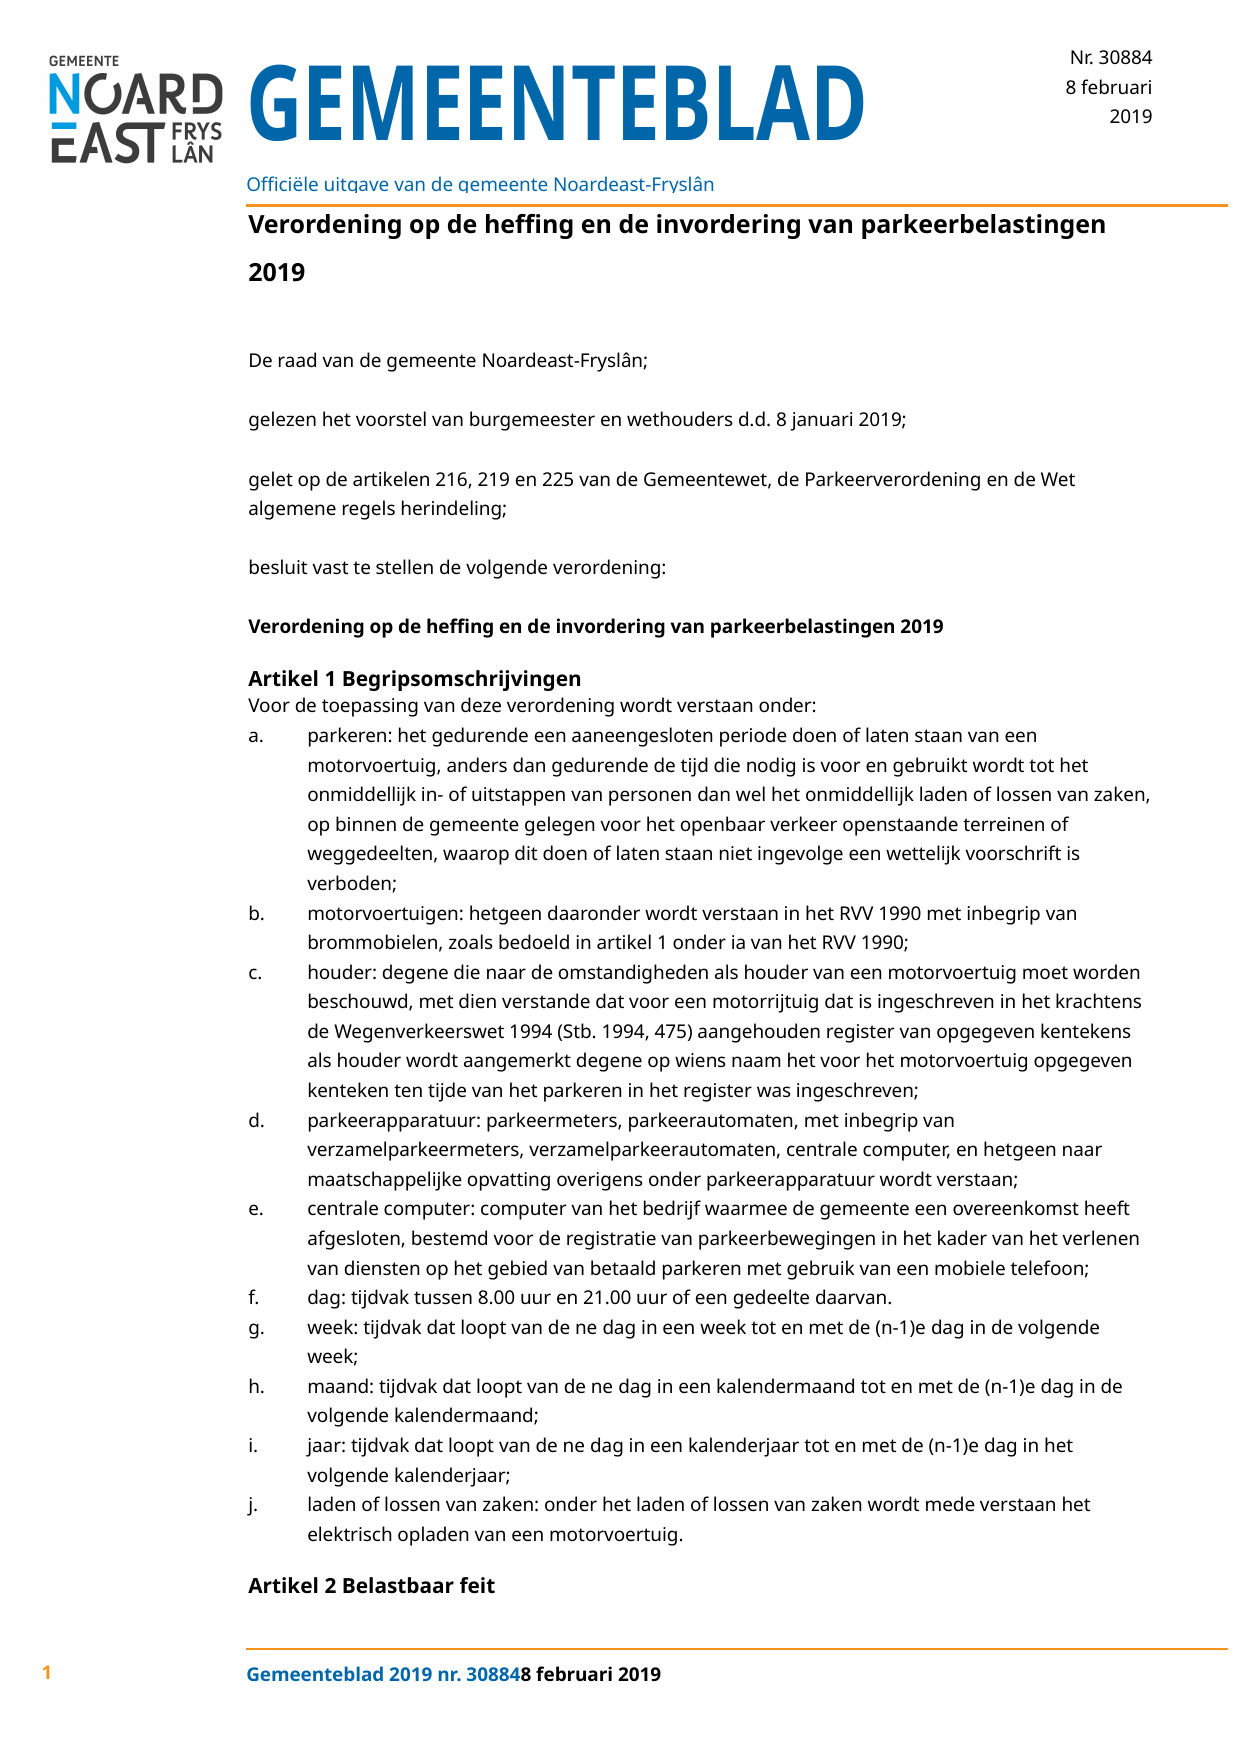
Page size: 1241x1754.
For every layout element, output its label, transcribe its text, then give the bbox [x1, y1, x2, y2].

list houder: degene die naar de omstandigheden als houder van een motorvoertuig moet worden beschouwd, met dien verstande dat voor een motorrijtuig dat is ingeschreven in het krachtens de Wegenverkeerswet 1994 (Stb. 1994, 475) aangehouden register van opgegeven kentekens als houder wordt aangemerkt degene op wiens naam het voor het motorvoertuig opgegeven kenteken ten tijde van het parkeren in het register was ingeschreven; [248, 959, 1152, 1103]
list motorvoertuigen: hetgeen daaronder wordt verstaan in het RVV 1990 met inbegrip van brommobielen, zoals bedoeld in artikel 1 onder ia van het RVV 1990; [248, 900, 1152, 955]
text gelet op de artikelen 216, 219 en 225 van de Gemeentewet, de Parkeerverordening en de Wet algemene regels herindeling; [248, 466, 1152, 521]
text Voor de toepassing van deze verordening wordt verstaan onder: [248, 693, 1152, 718]
text Artikel 1 Begripsomschrijvingen [248, 664, 1152, 693]
list parkeerapparatuur: parkeermeters, parkeerautomaten, met inbegrip van verzamelparkeermeters, verzamelparkeerautomaten, centrale computer, en hetgeen naar maatschappelijke opvatting overigens onder parkeerapparatuur wordt verstaan; [248, 1107, 1152, 1192]
list parkeren: het gedurende een aaneengesloten periode doen of laten staan van een motorvoertuig, anders dan gedurende de tijd die nodig is voor en gebruikt wordt tot het onmiddellijk in- of uitstappen van personen dan wel het onmiddellijk laden of lossen van zaken, op binnen de gemeente gelegen voor het openbaar verkeer openstaande terreinen of weggedeelten, waarop dit doen of laten staan niet ingevolge een wettelijk voorschrift is verboden; [248, 722, 1152, 896]
text De raad van de gemeente Noardeast-Fryslân; [248, 347, 1152, 373]
list maand: tijdvak dat loopt van de ne dag in een kalendermaand tot en met de (n-1)e dag in de volgende kalendermaand; [248, 1373, 1152, 1428]
text Verordening op de heffing en de invordering van parkeerbelastingen 2019 [248, 614, 1152, 639]
text Verordening op de heffing en de invordering van parkeerbelastingen 2019 [248, 207, 1152, 288]
list jaar: tijdvak dat loopt van de ne dag in een kalenderjaar tot en met de (n-1)e dag in het volgende kalenderjaar; [248, 1432, 1152, 1487]
list centrale computer: computer van het bedrijf waarmee de gemeente een overeenkomst heeft afgesloten, bestemd voor de registratie van parkeerbewegingen in het kader van het verlenen van diensten op het gebied van betaald parkeren met gebruik van een mobiele telefoon; [248, 1196, 1152, 1280]
picture [41, 47, 231, 172]
list laden of lossen van zaken: onder het laden of lossen van zaken wordt mede verstaan het elektrisch opladen van een motorvoertuig. [248, 1491, 1152, 1547]
text besluit vast te stellen de volgende verordening: [248, 554, 1152, 580]
list week: tijdvak dat loopt van de ne dag in een week tot en met de (n-1)e dag in de volgende week; [248, 1314, 1152, 1369]
text gelezen het voorstel van burgemeester en wethouders d.d. 8 januari 2019; [248, 407, 1152, 432]
list dag: tijdvak tussen 8.00 uur en 21.00 uur of een gedeelte daarvan. [248, 1284, 1152, 1310]
text Artikel 2 Belastbaar feit [248, 1571, 1152, 1600]
